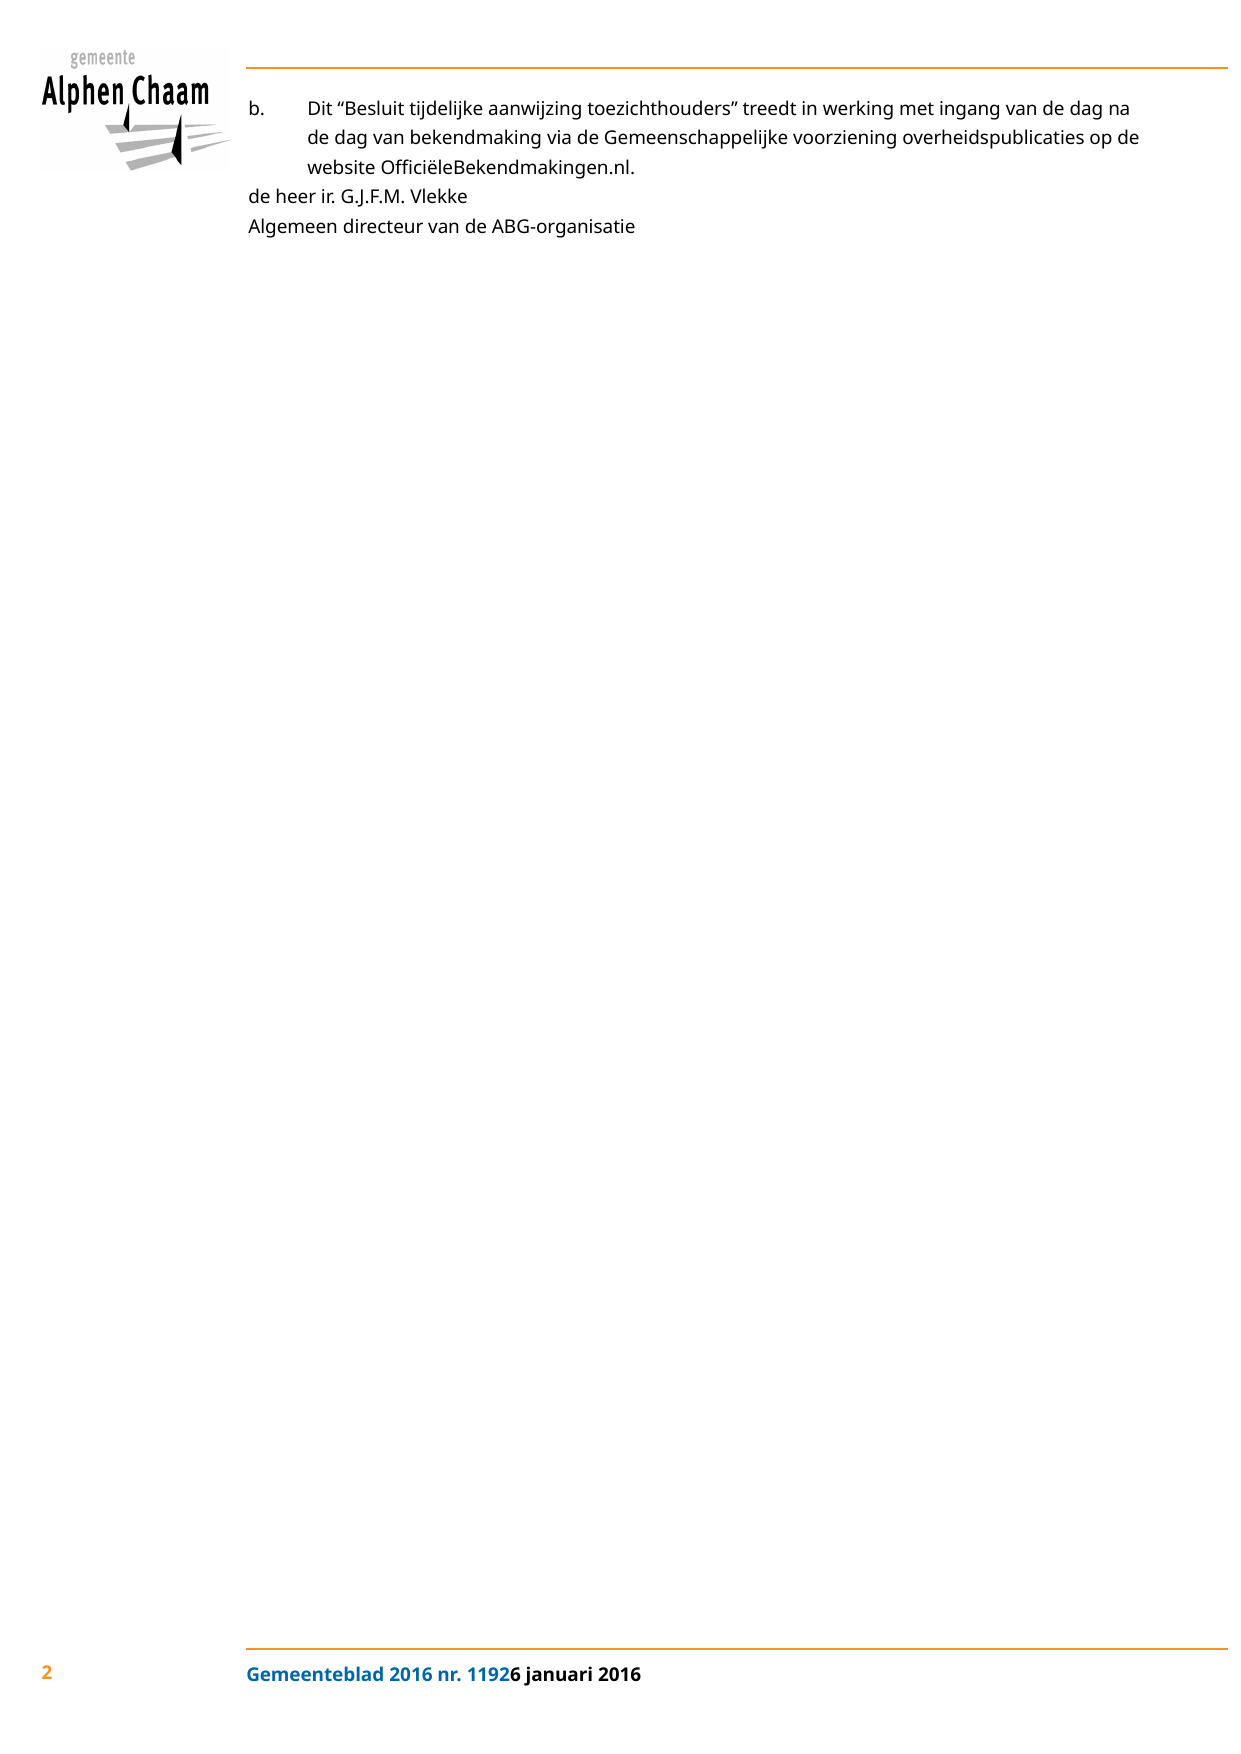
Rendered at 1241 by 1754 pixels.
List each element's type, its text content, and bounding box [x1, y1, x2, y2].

text de heer ir. G.J.F.M. Vlekke [248, 183, 1152, 209]
picture [41, 47, 231, 172]
text Algemeen directeur van de ABG-organisatie [248, 213, 1152, 239]
list Dit “Besluit tijdelijke aanwijzing toezichthouders” treedt in werking met ingang van de dag na de dag van bekendmaking via de Gemeenschappelijke voorziening overheidspublicaties op de website OfficiëleBekendmakingen.nl. [248, 95, 1152, 180]
